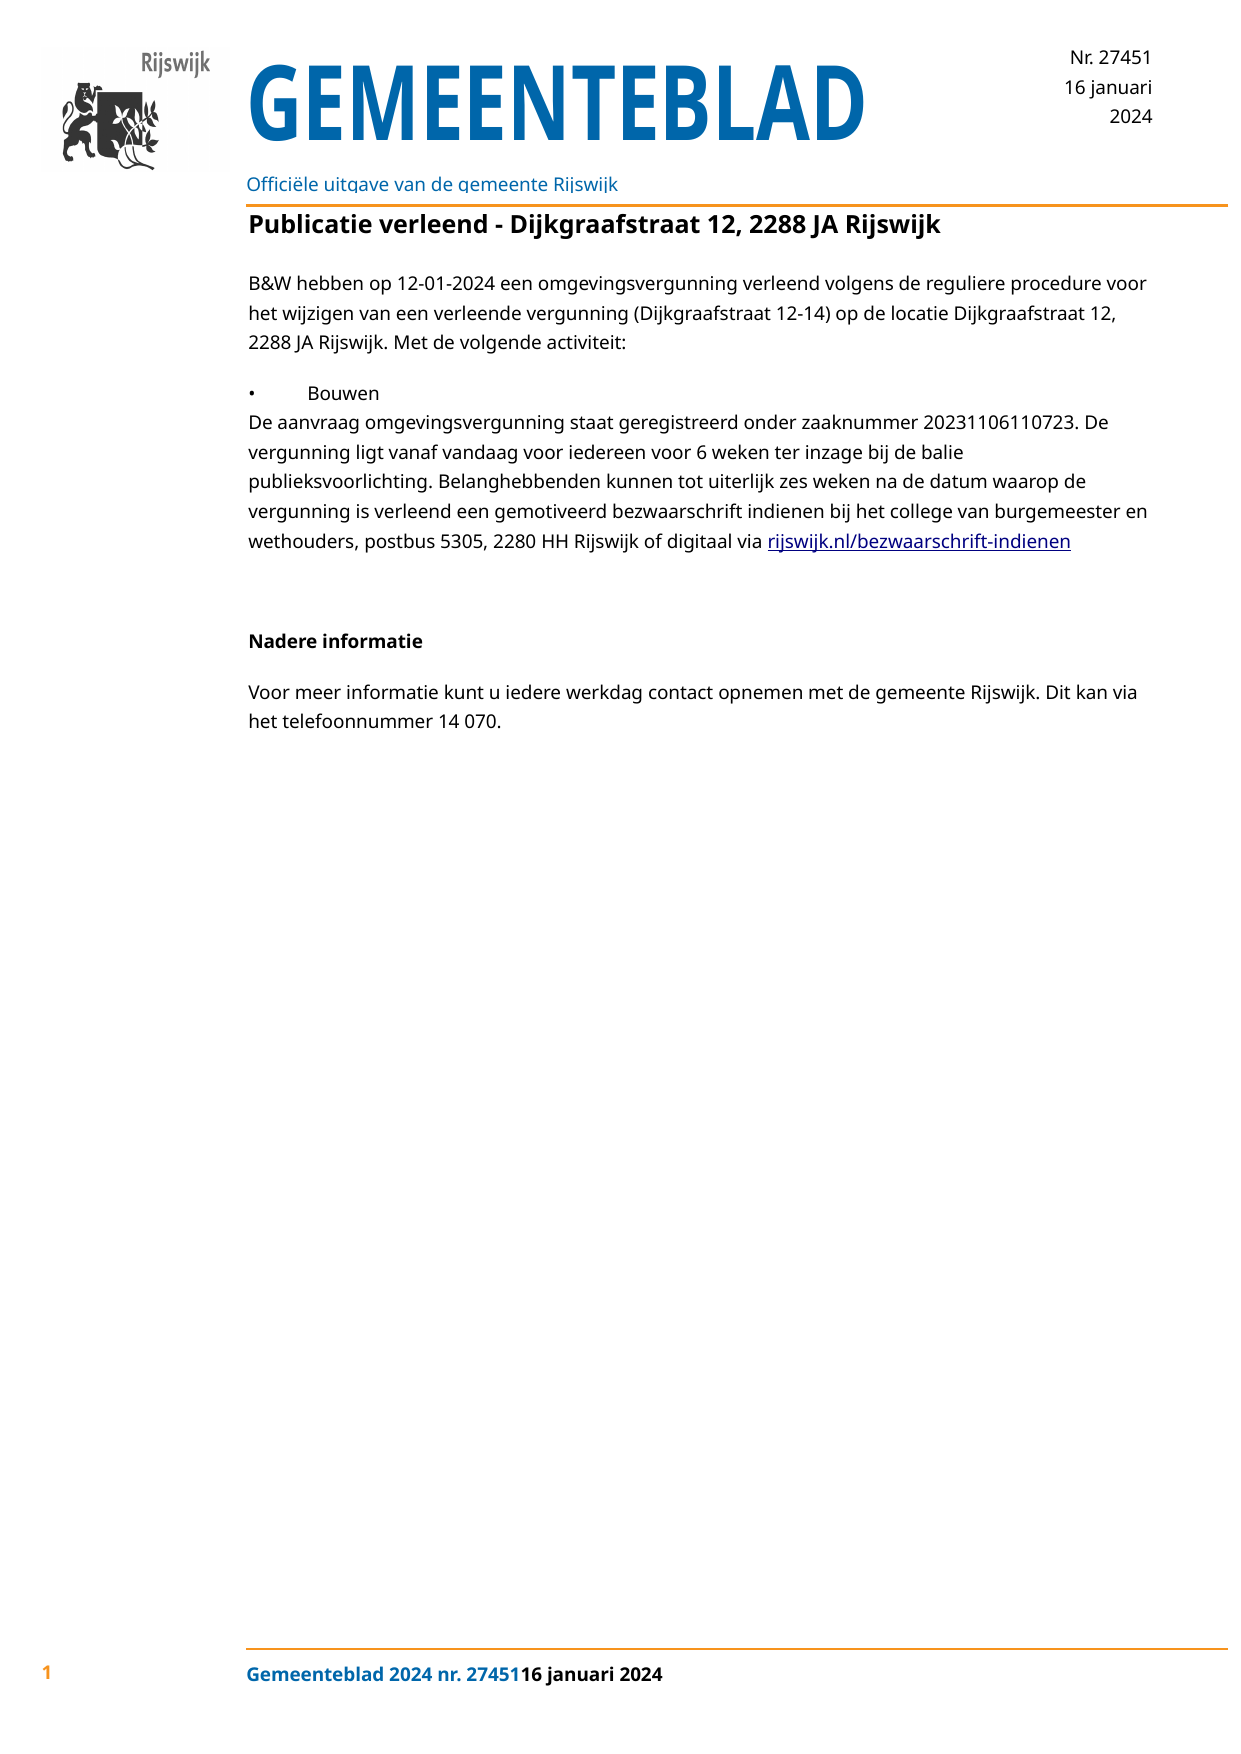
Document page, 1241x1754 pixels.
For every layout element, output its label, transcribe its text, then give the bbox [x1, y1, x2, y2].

text Voor meer informatie kunt u iedere werkdag contact opnemen met de gemeente Rijswijk. Dit kan via het telefoonnummer 14 070. [248, 679, 1152, 734]
text De aanvraag omgevingsvergunning staat geregistreerd onder zaaknummer 20231106110723. De vergunning ligt vanaf vandaag voor iedereen voor 6 weken ter inzage bij de balie publieksvoorlichting. Belanghebbenden kunnen tot uiterlijk zes weken na de datum waarop de vergunning is verleend een gemotiveerd bezwaarschrift indienen bij het college van burgemeester en wethouders, postbus 5305, 2280 HH Rijswijk of digitaal via rijswijk.nl/bezwaarschrift-indienen [248, 409, 1152, 553]
picture [41, 47, 231, 172]
list Bouwen [248, 380, 1152, 406]
text Publicatie verleend - Dijkgraafstraat 12, 2288 JA Rijswijk [248, 207, 1152, 241]
text Nadere informatie [248, 629, 1152, 654]
text B&W hebben op 12-01-2024 een omgevingsvergunning verleend volgens de reguliere procedure voor het wijzigen van een verleende vergunning (Dijkgraafstraat 12-14) op de locatie Dijkgraafstraat 12, 2288 JA Rijswijk. Met de volgende activiteit: [248, 270, 1152, 355]
